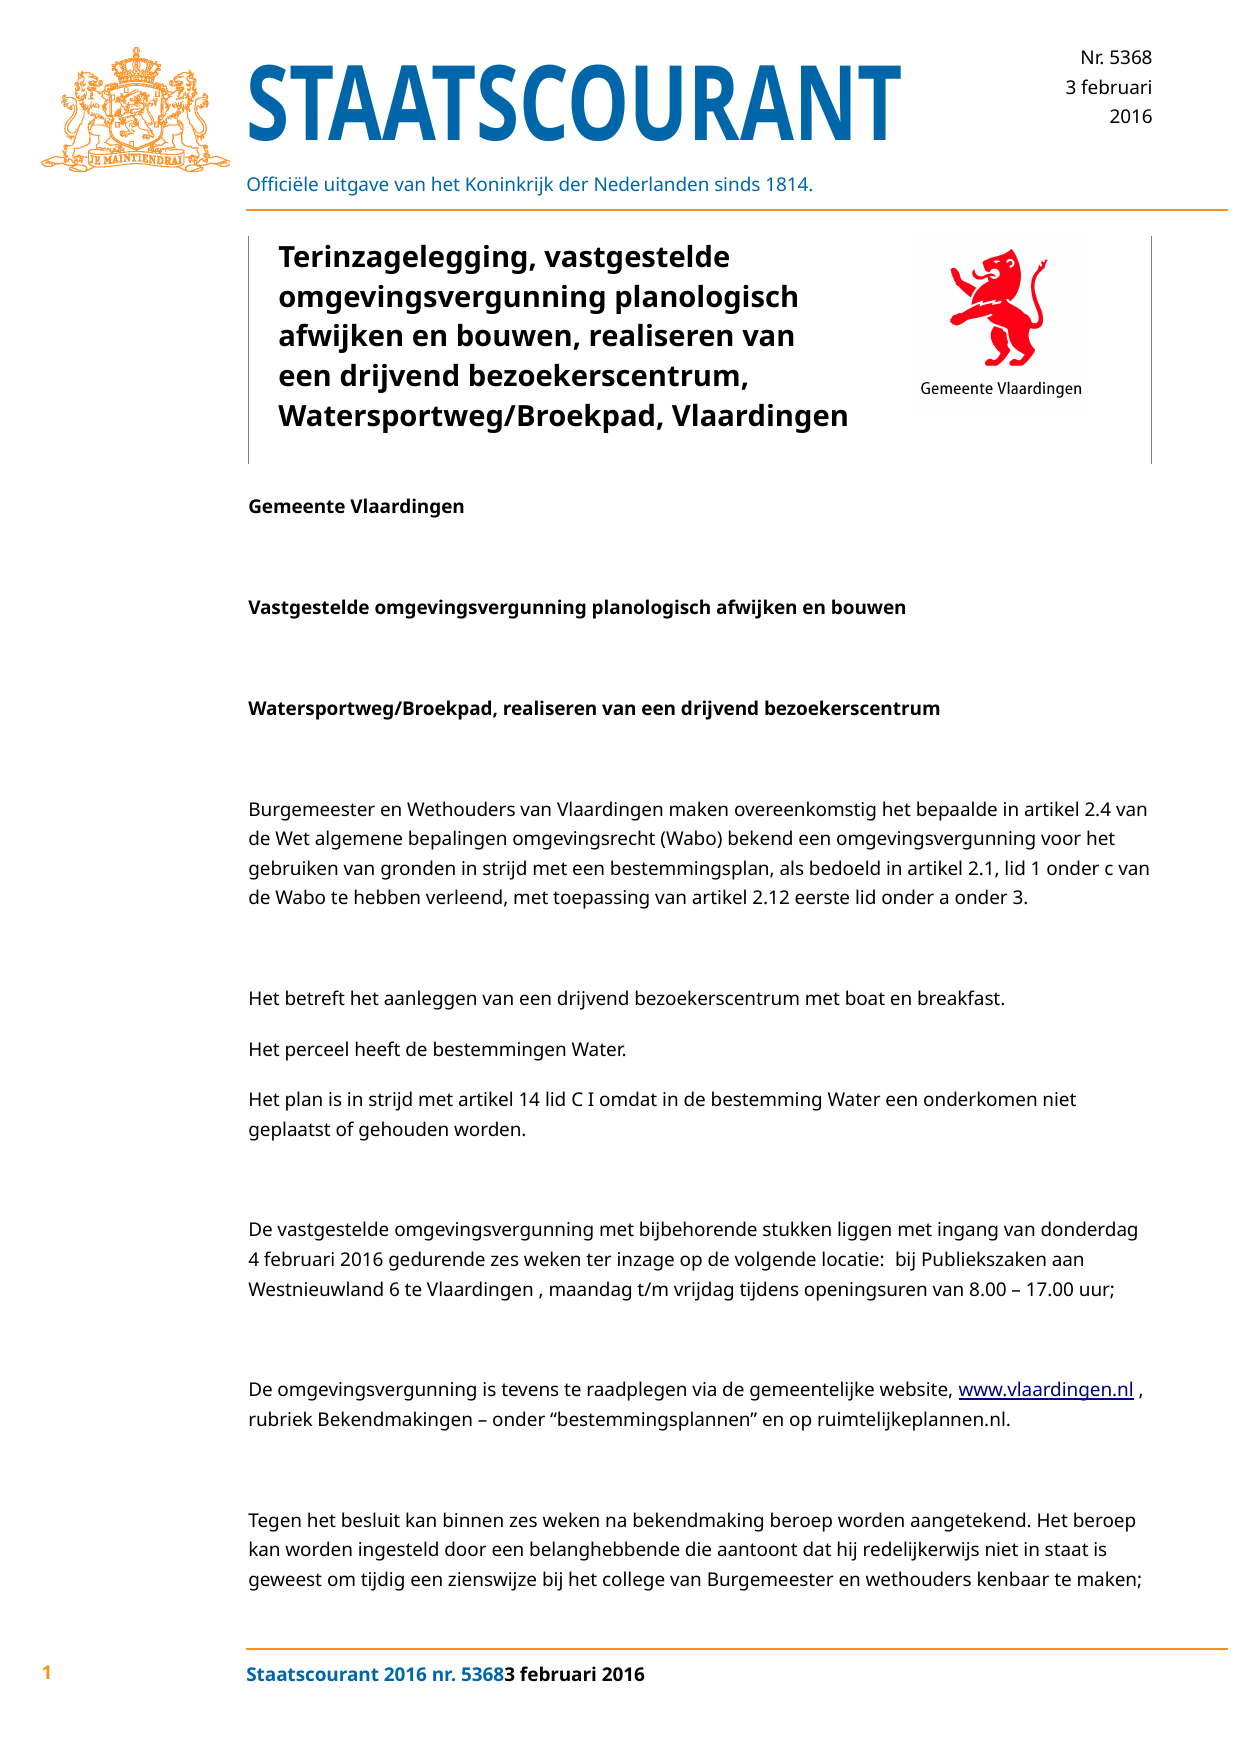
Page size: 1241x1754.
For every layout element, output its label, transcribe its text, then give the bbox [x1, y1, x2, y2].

text Het betreft het aanleggen van een drijvend bezoekerscentrum met boat en breakfast. [248, 985, 1152, 1011]
text Watersportweg/Broekpad, realiseren van een drijvend bezoekerscentrum [248, 695, 1152, 721]
text Het plan is in strijd met artikel 14 lid C I omdat in de bestemming Water een onderkomen niet geplaatst of gehouden worden. [248, 1086, 1152, 1142]
text De vastgestelde omgevingsvergunning met bijbehorende stukken liggen met ingang van donderdag 4 februari 2016 gedurende zes weken ter inzage op de volgende locatie: bij Publiekszaken aan Westnieuwland 6 te Vlaardingen , maandag t/m vrijdag tijdens openingsuren van 8.00 – 17.00 uur; [248, 1217, 1152, 1302]
table_header [850, 414, 1151, 464]
picture [41, 47, 231, 172]
text De omgevingsvergunning is tevens te raadplegen via de gemeentelijke website, www.vlaardingen.nl , rubriek Bekendmakingen – onder “bestemmingsplannen” en op ruimtelijkeplannen.nl. [248, 1377, 1152, 1432]
text Vastgestelde omgevingsvergunning planologisch afwijken en bouwen [248, 594, 1152, 620]
text Tegen het besluit kan binnen zes weken na bekendmaking beroep worden aangetekend. Het beroep kan worden ingesteld door een belanghebbende die aantoont dat hij redelijkerwijs niet in staat is geweest om tijdig een zienswijze bij het college van Burgemeester en wethouders kenbaar te maken; [248, 1507, 1152, 1592]
table_header [1090, 236, 1151, 413]
picture [912, 236, 1090, 414]
table_header [850, 236, 912, 413]
text Burgemeester en Wethouders van Vlaardingen maken overeenkomstig het bepaalde in artikel 2.4 van de Wet algemene bepalingen omgevingsrecht (Wabo) bekend een omgevingsvergunning voor het gebruiken van gronden in strijd met een bestemmingsplan, als bedoeld in artikel 2.1, lid 1 onder c van de Wabo te hebben verleend, met toepassing van artikel 2.12 eerste lid onder a onder 3. [248, 796, 1152, 910]
text Het perceel heeft de bestemmingen Water. [248, 1036, 1152, 1062]
text Gemeente Vlaardingen [248, 493, 1152, 519]
table_header Terinzagelegging, vastgestelde omgevingsvergunning planologisch afwijken en bouwen, realiseren van een drijvend bezoekerscentrum, Watersportweg/Broekpad, Vlaardingen [249, 236, 850, 464]
